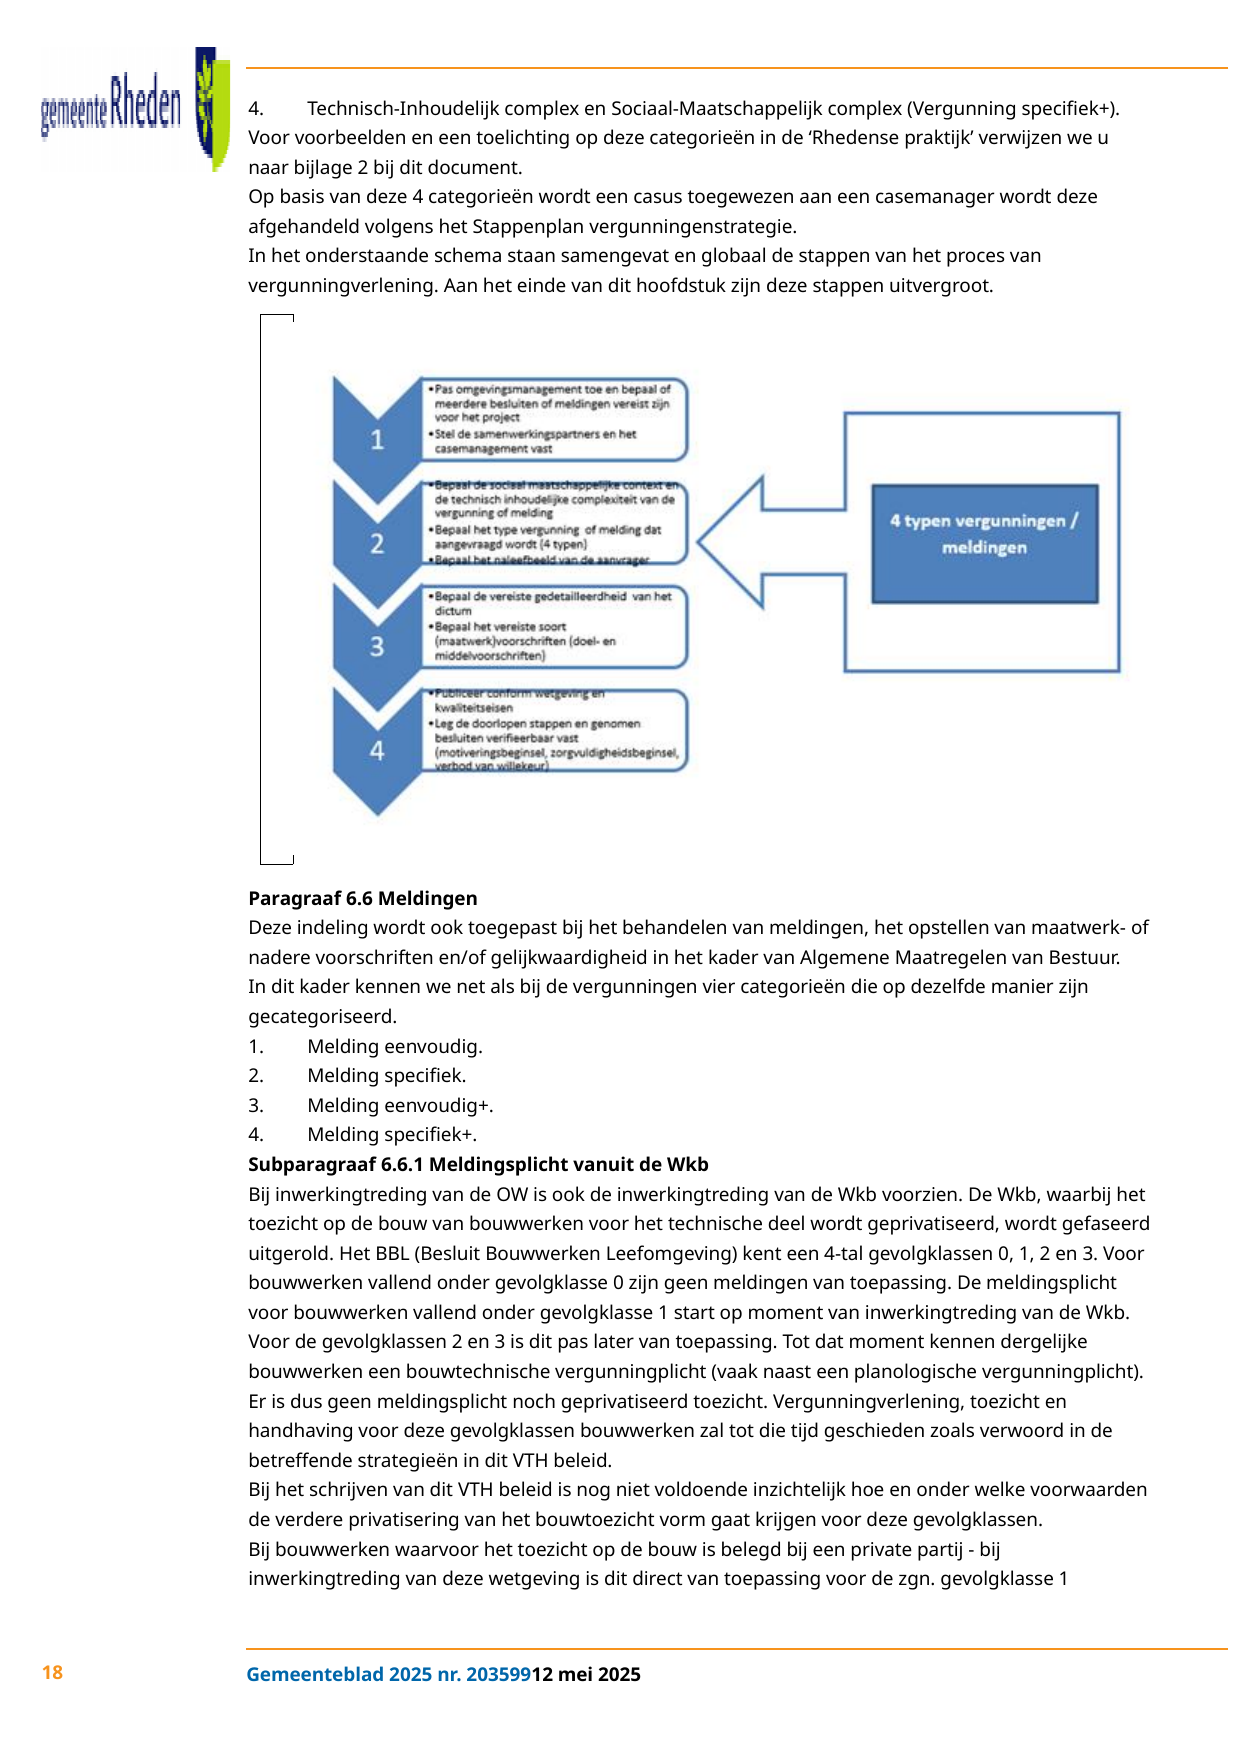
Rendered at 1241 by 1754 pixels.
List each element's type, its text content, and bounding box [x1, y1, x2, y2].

list Melding specifiek+. [248, 1122, 1152, 1147]
text Voor voorbeelden en een toelichting op deze categorieën in de ‘Rhedense praktijk’ verwijzen we u naar bijlage 2 bij dit document. [248, 124, 1152, 180]
text In dit kader kennen we net als bij de vergunningen vier categorieën die op dezelfde manier zijn gecategoriseerd. [248, 974, 1152, 1029]
list Technisch-Inhoudelijk complex en Sociaal-Maatschappelijk complex (Vergunning specifiek+). [248, 95, 1152, 121]
text Bij het schrijven van dit VTH beleid is nog niet voldoende inzichtelijk hoe en onder welke voorwaarden de verdere privatisering van het bouwtoezicht vorm gaat krijgen voor deze gevolgklassen. [248, 1477, 1152, 1532]
list Melding eenvoudig+. [248, 1092, 1152, 1118]
text In het onderstaande schema staan samengevat en globaal de stappen van het proces van vergunningverlening. Aan het einde van dit hoofdstuk zijn deze stappen uitvergroot. [248, 243, 1152, 298]
list Melding specifiek. [248, 1062, 1152, 1088]
list Melding eenvoudig. [248, 1033, 1152, 1058]
picture [41, 47, 231, 172]
text Deze indeling wordt ook toegepast bij het behandelen van meldingen, het opstellen van maatwerk- of nadere voorschriften en/of gelijkwaardigheid in het kader van Algemene Maatregelen van Bestuur. [248, 914, 1152, 970]
text Paragraaf 6.6 Meldingen [248, 885, 1152, 911]
text Bij bouwwerken waarvoor het toezicht op de bouw is belegd bij een private partij - bij inwerkingtreding van deze wetgeving is dit direct van toepassing voor de zgn. gevolgklasse 1 [248, 1536, 1152, 1591]
picture [268, 322, 1173, 855]
text Subparagraaf 6.6.1 Meldingsplicht vanuit de Wkb [248, 1151, 1152, 1177]
text Bij inwerkingtreding van de OW is ook de inwerkingtreding van de Wkb voorzien. De Wkb, waarbij het toezicht op de bouw van bouwwerken voor het technische deel wordt geprivatiseerd, wordt gefaseerd uitgerold. Het BBL (Besluit Bouwwerken Leefomgeving) kent een 4-tal gevolgklassen 0, 1, 2 en 3. Voor bouwwerken vallend onder gevolgklasse 0 zijn geen meldingen van toepassing. De meldingsplicht voor bouwwerken vallend onder gevolgklasse 1 start op moment van inwerkingtreding van de Wkb. Voor de gevolgklassen 2 en 3 is dit pas later van toepassing. Tot dat moment kennen dergelijke bouwwerken een bouwtechnische vergunningplicht (vaak naast een planologische vergunningplicht). Er is dus geen meldingsplicht noch geprivatiseerd toezicht. Vergunningverlening, toezicht en handhaving voor deze gevolgklassen bouwwerken zal tot die tijd geschieden zoals verwoord in de betreffende strategieën in dit VTH beleid. [248, 1181, 1152, 1473]
text Op basis van deze 4 categorieën wordt een casus toegewezen aan een casemanager wordt deze afgehandeld volgens het Stappenplan vergunningenstrategie. [248, 183, 1152, 239]
